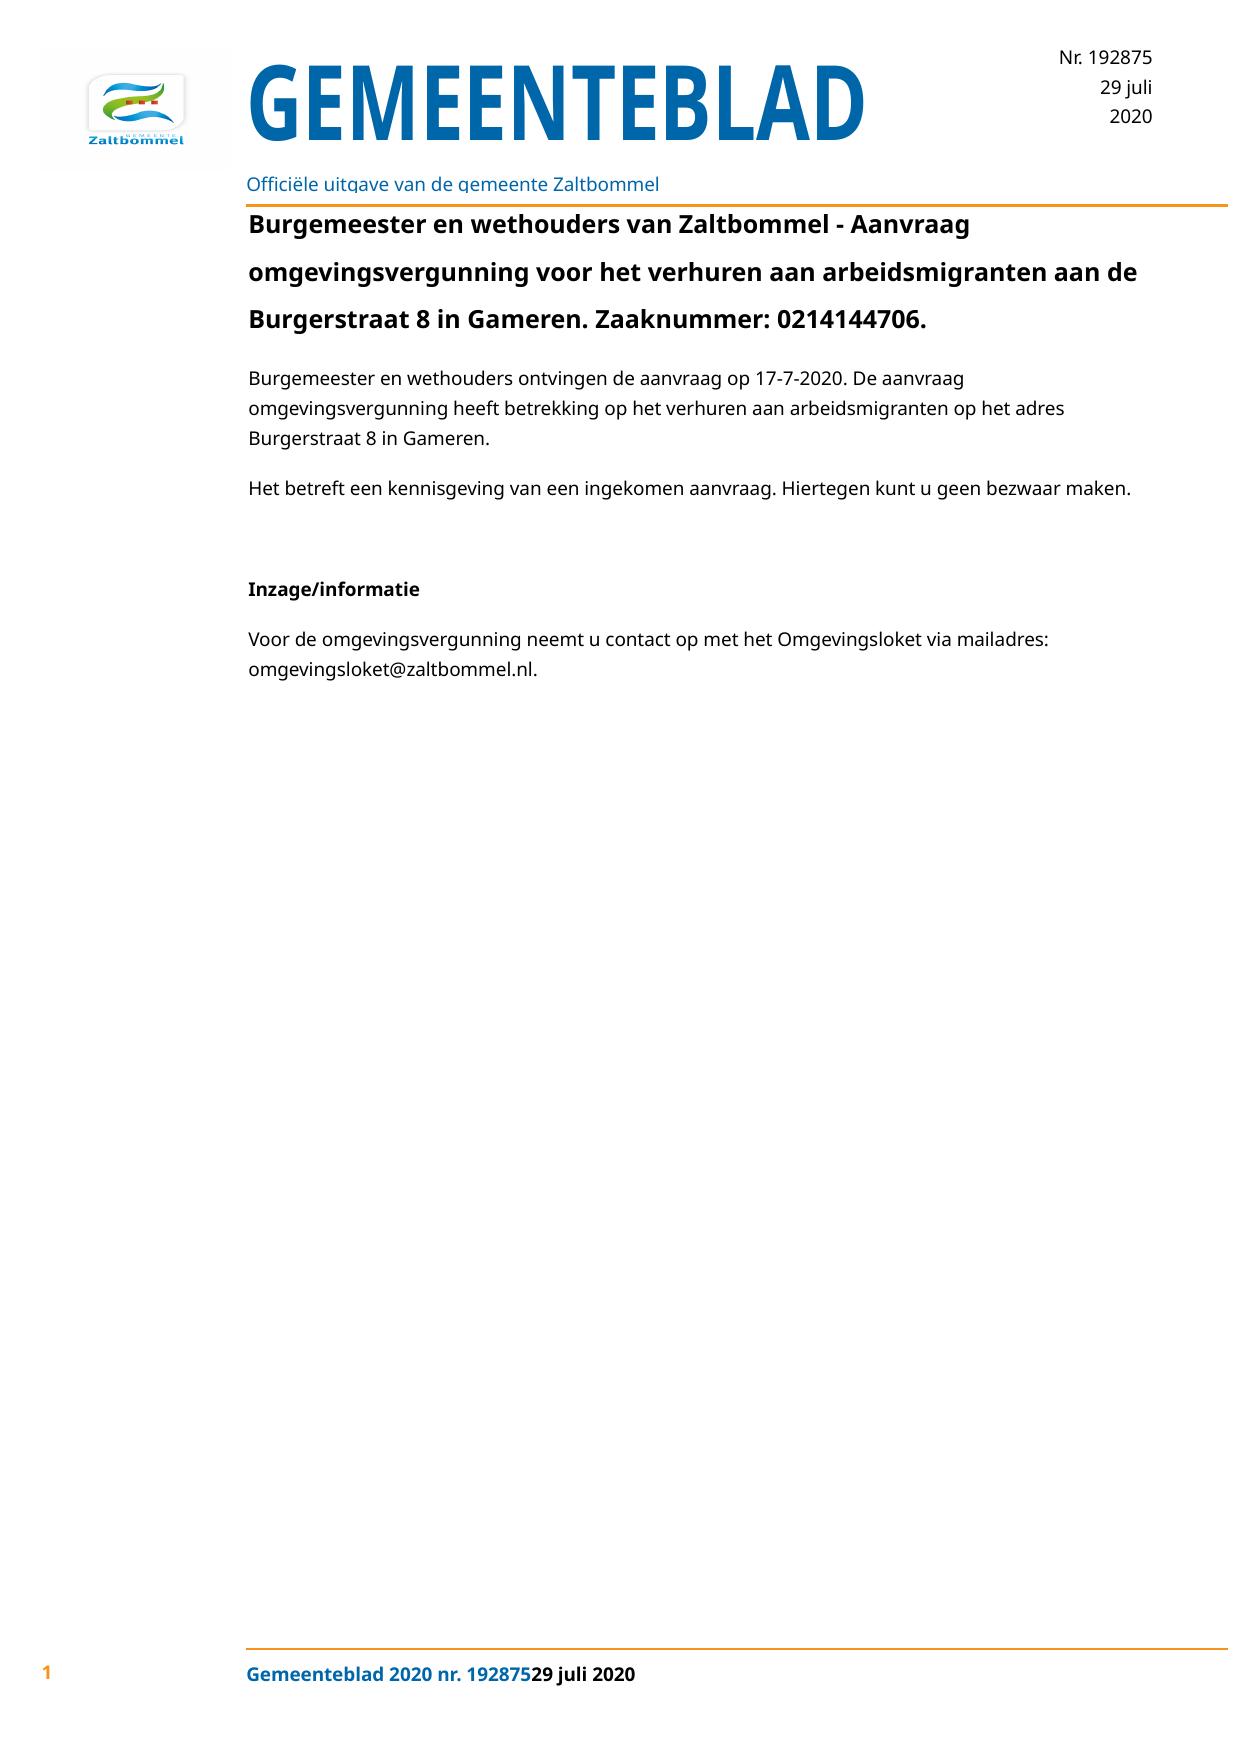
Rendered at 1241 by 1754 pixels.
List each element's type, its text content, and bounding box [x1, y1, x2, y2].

text Voor de omgevingsvergunning neemt u contact op met het Omgevingsloket via mailadres: omgevingsloket@zaltbommel.nl. [248, 626, 1152, 682]
text Burgemeester en wethouders van Zaltbommel - Aanvraag omgevingsvergunning voor het verhuren aan arbeidsmigranten aan de Burgerstraat 8 in Gameren. Zaaknummer: 0214144706. [248, 207, 1152, 336]
picture [41, 47, 231, 172]
text Het betreft een kennisgeving van een ingekomen aanvraag. Hiertegen kunt u geen bezwaar maken. [248, 475, 1152, 501]
text Burgemeester en wethouders ontvingen de aanvraag op 17-7-2020. De aanvraag omgevingsvergunning heeft betrekking op het verhuren aan arbeidsmigranten op het adres Burgerstraat 8 in Gameren. [248, 366, 1152, 450]
text Inzage/informatie [248, 576, 1152, 602]
